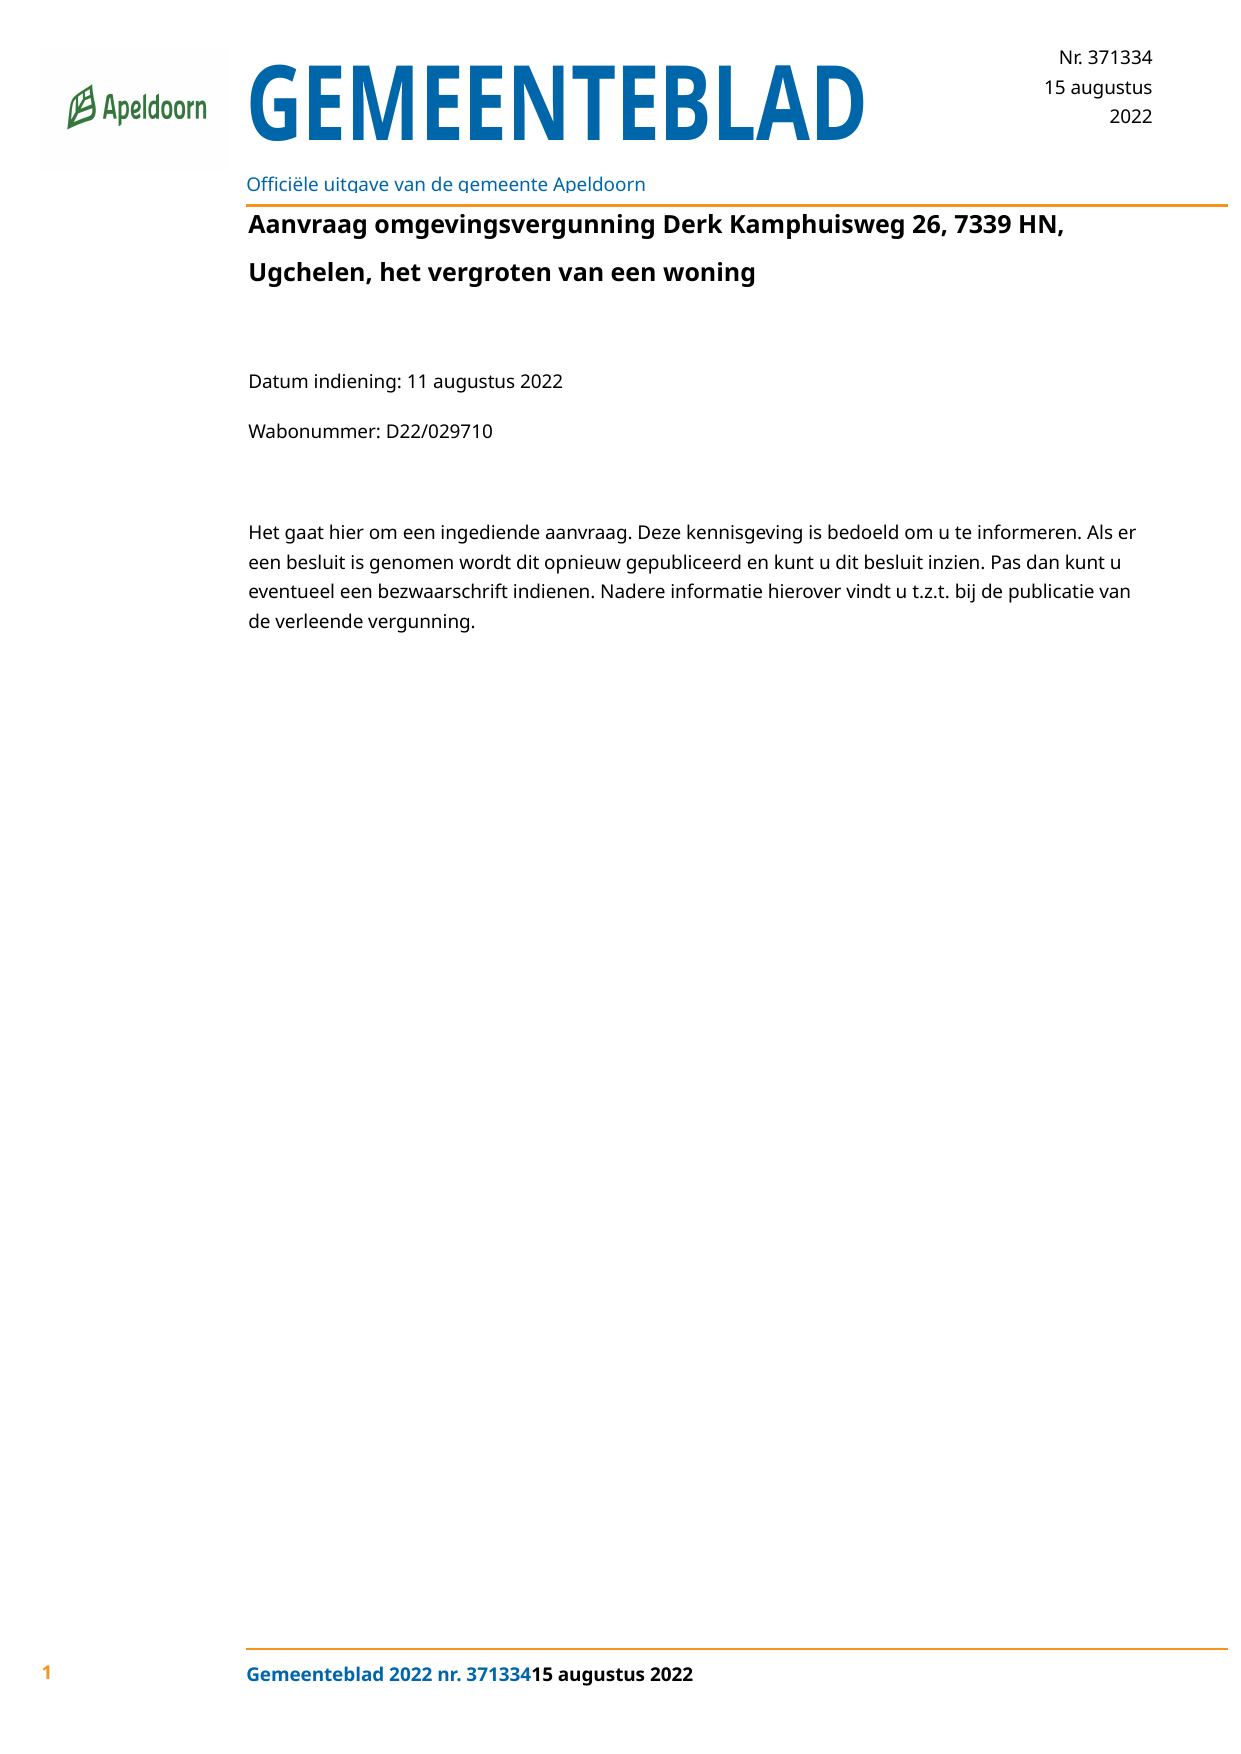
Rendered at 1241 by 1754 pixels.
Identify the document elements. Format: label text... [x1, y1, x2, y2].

text Datum indiening: 11 augustus 2022 [248, 368, 1152, 394]
picture [41, 47, 231, 172]
text Het gaat hier om een ingediende aanvraag. Deze kennisgeving is bedoeld om u te informeren. Als er een besluit is genomen wordt dit opnieuw gepubliceerd en kunt u dit besluit inzien. Pas dan kunt u eventueel een bezwaarschrift indienen. Nadere informatie hierover vindt u t.z.t. bij de publicatie van de verleende vergunning. [248, 519, 1152, 634]
text Wabonummer: D22/029710 [248, 419, 1152, 444]
text Aanvraag omgevingsvergunning Derk Kamphuisweg 26, 7339 HN, Ugchelen, het vergroten van een woning [248, 207, 1152, 288]
